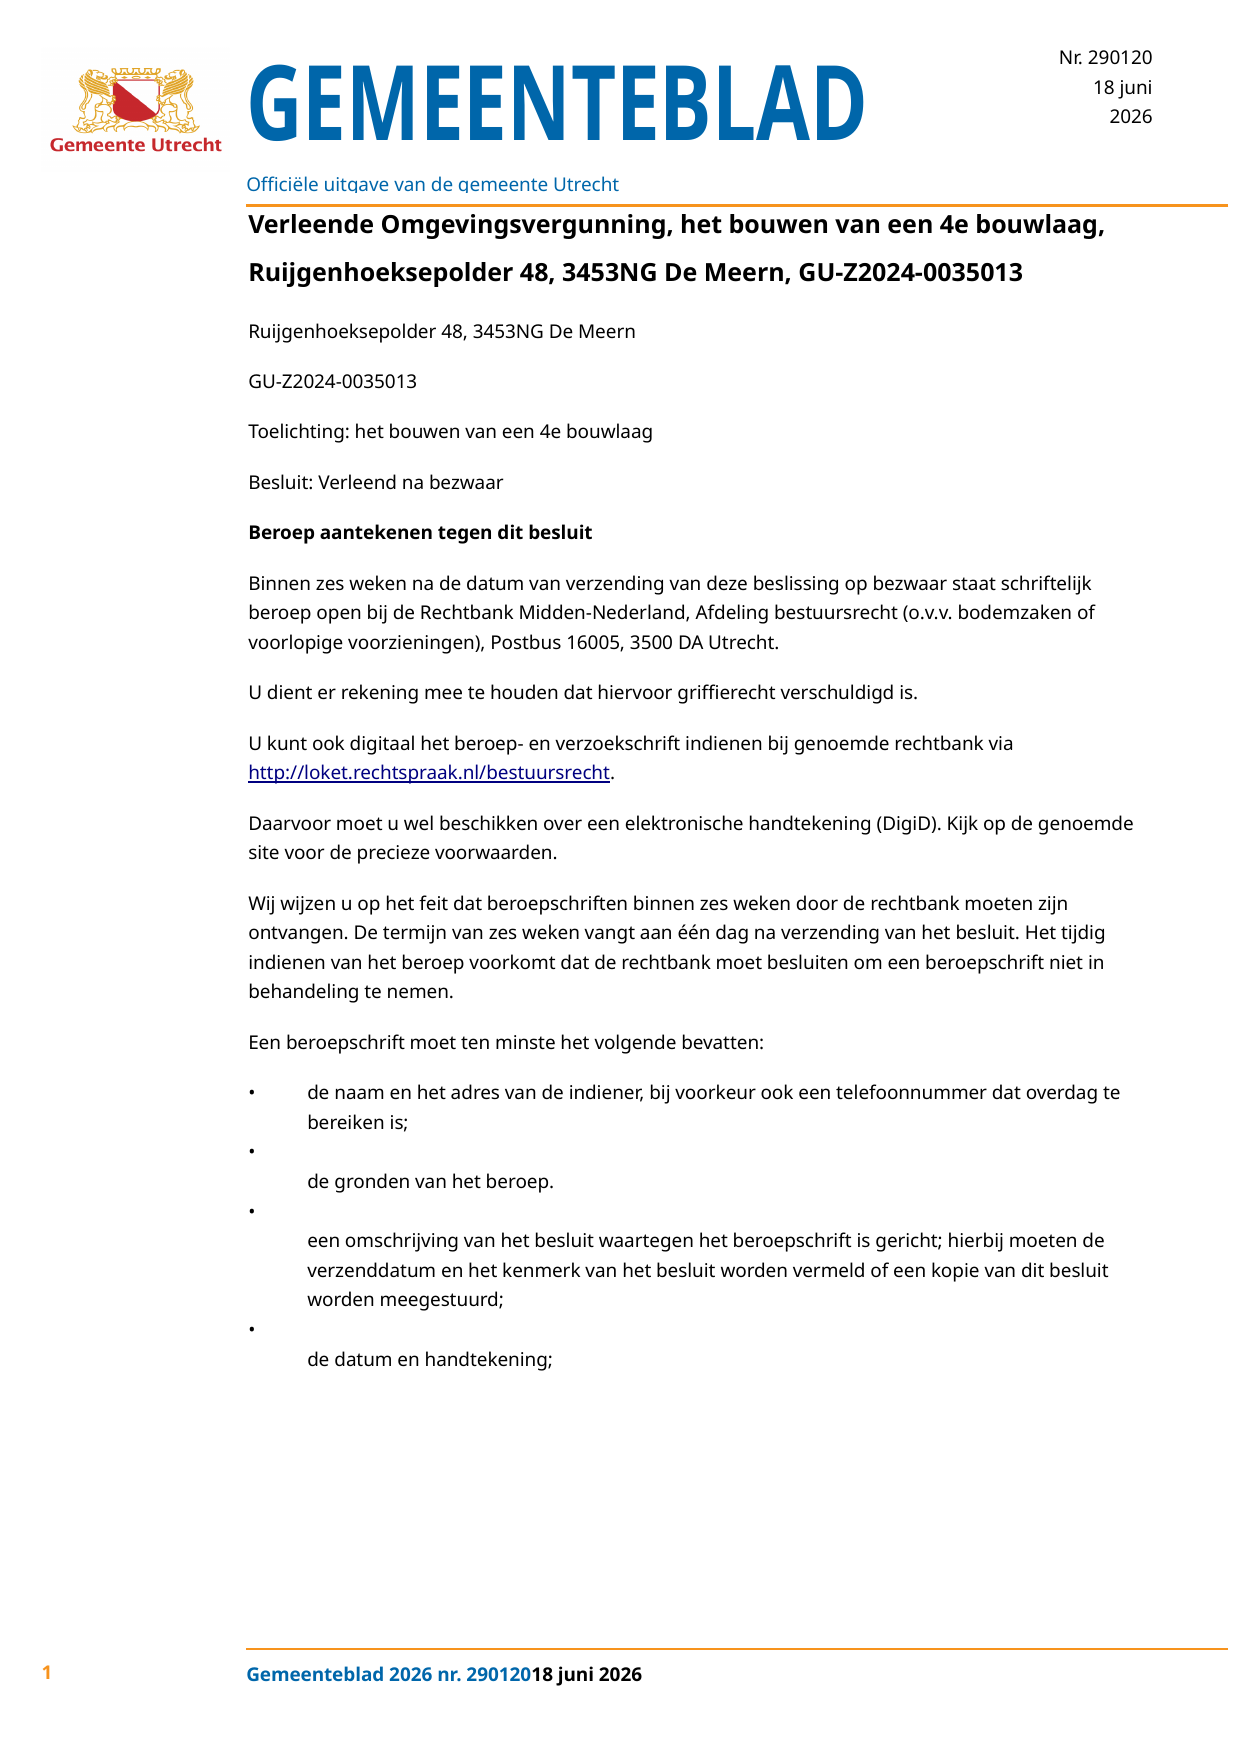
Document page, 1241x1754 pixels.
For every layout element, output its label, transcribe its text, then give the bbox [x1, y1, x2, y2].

text Beroep aantekenen tegen dit besluit [248, 519, 1152, 545]
text Een beroepschrift moet ten minste het volgende bevatten: [248, 1029, 1152, 1055]
text GU-Z2024-0035013 [248, 368, 1152, 394]
list de datum en handtekening; [248, 1346, 1152, 1372]
text Wij wijzen u op het feit dat beroepschriften binnen zes weken door de rechtbank moeten zijn ontvangen. De termijn van zes weken vangt aan één dag na verzending van het besluit. Het tijdig indienen van het beroep voorkomt dat de rechtbank moet besluiten om een beroepschrift niet in behandeling te nemen. [248, 890, 1152, 1004]
list een omschrijving van het besluit waartegen het beroepschrift is gericht; hierbij moeten de verzenddatum en het kenmerk van het besluit worden vermeld of een kopie van dit besluit worden meegestuurd; [248, 1227, 1152, 1312]
text U dient er rekening mee te houden dat hiervoor griffierecht verschuldigd is. [248, 679, 1152, 705]
picture [41, 47, 231, 172]
list de gronden van het beroep. [248, 1168, 1152, 1194]
text Besluit: Verleend na bezwaar [248, 469, 1152, 495]
text Daarvoor moet u wel beschikken over een elektronische handtekening (DigiD). Kijk op de genoemde site voor de precieze voorwaarden. [248, 810, 1152, 865]
text Ruijgenhoeksepolder 48, 3453NG De Meern [248, 318, 1152, 344]
text Binnen zes weken na de datum van verzending van deze beslissing op bezwaar staat schriftelijk beroep open bij de Rechtbank Midden-Nederland, Afdeling bestuursrecht (o.v.v. bodemzaken of voorlopige voorzieningen), Postbus 16005, 3500 DA Utrecht. [248, 570, 1152, 655]
text Verleende Omgevingsvergunning, het bouwen van een 4e bouwlaag, Ruijgenhoeksepolder 48, 3453NG De Meern, GU-Z2024-0035013 [248, 207, 1152, 288]
text Toelichting: het bouwen van een 4e bouwlaag [248, 419, 1152, 444]
text U kunt ook digitaal het beroep- en verzoekschrift indienen bij genoemde rechtbank via http://loket.rechtspraak.nl/bestuursrecht. [248, 730, 1152, 785]
list de naam en het adres van de indiener, bij voorkeur ook een telefoonnummer dat overdag te bereiken is; [248, 1079, 1152, 1135]
